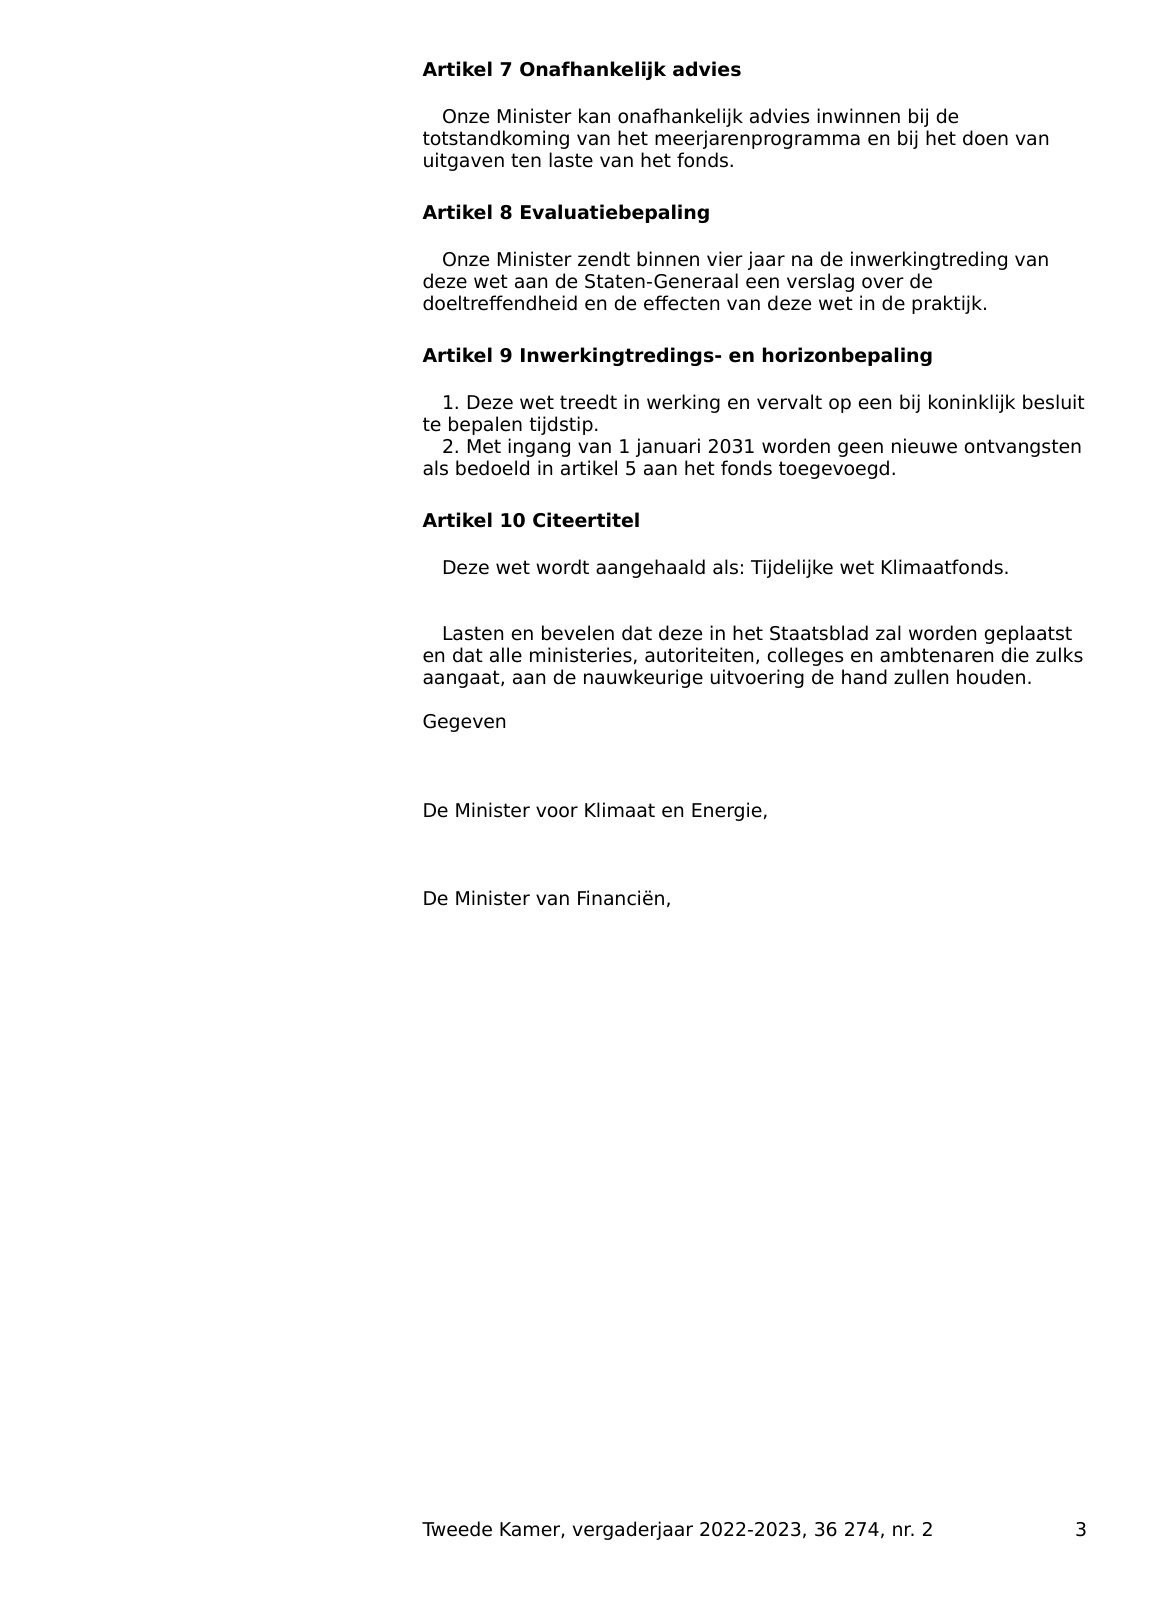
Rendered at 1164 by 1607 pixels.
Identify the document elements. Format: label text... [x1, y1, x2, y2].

text Lasten en bevelen dat deze in het Staatsblad zal worden geplaatst en dat alle ministeries, autoriteiten, colleges en ambtenaren die zulks aangaat, aan de nauwkeurige uitvoering de hand zullen houden. [422, 623, 1087, 689]
text Deze wet wordt aangehaald als: Tijdelijke wet Klimaatfonds. [422, 557, 1087, 579]
subtitle Artikel 7 Onafhankelijk advies [422, 59, 1087, 81]
text Onze Minister kan onafhankelijk advies inwinnen bij de totstandkoming van het meerjarenprogramma en bij het doen van uitgaven ten laste van het fonds. [422, 106, 1087, 172]
text 2. Met ingang van 1 januari 2031 worden geen nieuwe ontvangsten als bedoeld in artikel 5 aan het fonds toegevoegd. [422, 436, 1087, 480]
subtitle Artikel 8 Evaluatiebepaling [422, 202, 1087, 224]
text De Minister van Financiën, [422, 888, 1087, 910]
text 1. Deze wet treedt in werking en vervalt op een bij koninklijk besluit te bepalen tijdstip. [422, 392, 1087, 436]
text Gegeven [422, 711, 1087, 733]
subtitle Artikel 9 Inwerkingtredings- en horizonbepaling [422, 345, 1087, 367]
text Onze Minister zendt binnen vier jaar na de inwerkingtreding van deze wet aan de Staten-Generaal een verslag over de doeltreffendheid en de effecten van deze wet in de praktijk. [422, 249, 1087, 315]
text De Minister voor Klimaat en Energie, [422, 800, 1087, 822]
subtitle Artikel 10 Citeertitel [422, 510, 1087, 532]
